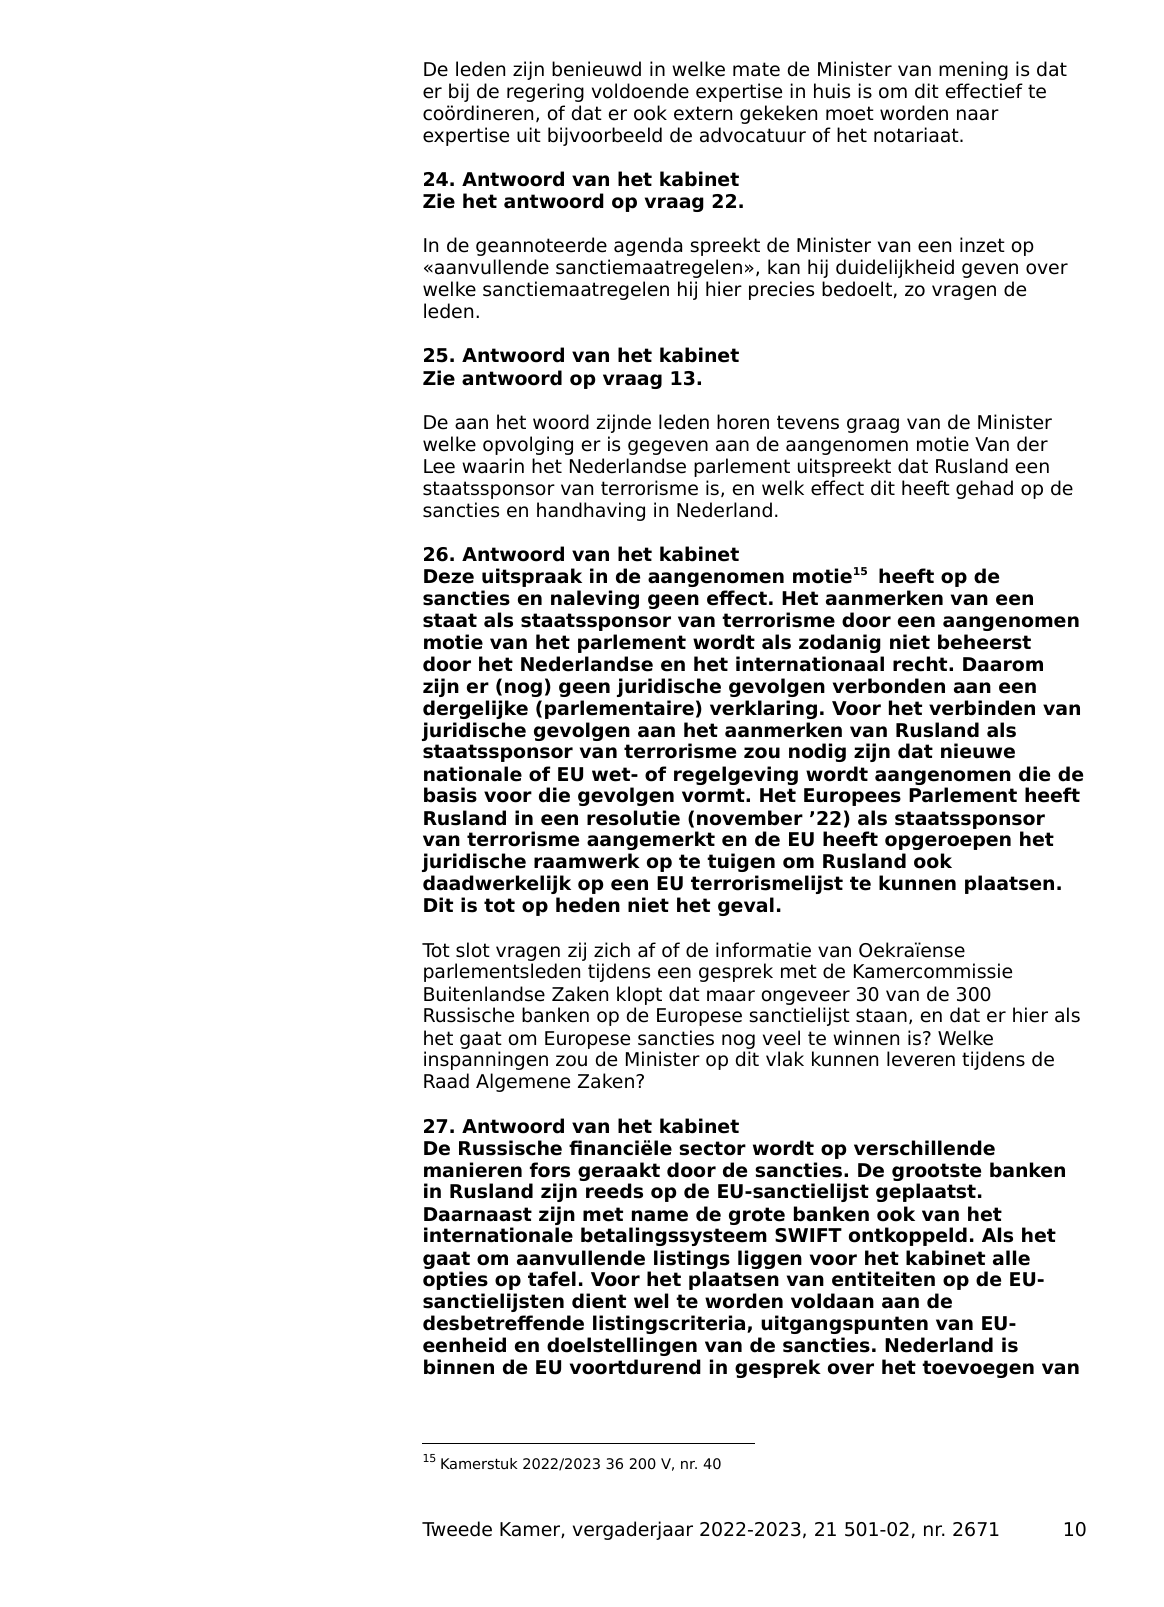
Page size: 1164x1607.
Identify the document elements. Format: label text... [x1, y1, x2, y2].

text Zie het antwoord op vraag 22. [422, 191, 1087, 213]
text Kamerstuk 2022/2023 36 200 V, nr. 40 [422, 1452, 1087, 1474]
text De aan het woord zijnde leden horen tevens graag van de Minister welke opvolging er is gegeven aan de aangenomen motie Van der Lee waarin het Nederlandse parlement uitspreekt dat Rusland een staatssponsor van terrorisme is, en welk effect dit heeft gehad op de sancties en handhaving in Nederland. [422, 412, 1087, 521]
text In de geannoteerde agenda spreekt de Minister van een inzet op «aanvullende sanctiemaatregelen», kan hij duidelijkheid geven over welke sanctiemaatregelen hij hier precies bedoelt, zo vragen de leden. [422, 235, 1087, 323]
text 27. Antwoord van het kabinet [422, 1116, 1087, 1137]
text De leden zijn benieuwd in welke mate de Minister van mening is dat er bij de regering voldoende expertise in huis is om dit effectief te coördineren, of dat er ook extern gekeken moet worden naar expertise uit bijvoorbeeld de advocatuur of het notariaat. [422, 59, 1087, 147]
text 24. Antwoord van het kabinet [422, 169, 1087, 191]
text 25. Antwoord van het kabinet [422, 345, 1087, 367]
text Tot slot vragen zij zich af of de informatie van Oekraïense parlementsleden tijdens een gesprek met de Kamercommissie Buitenlandse Zaken klopt dat maar ongeveer 30 van de 300 Russische banken op de Europese sanctielijst staan, en dat er hier als het gaat om Europese sancties nog veel te winnen is? Welke inspanningen zou de Minister op dit vlak kunnen leveren tijdens de Raad Algemene Zaken? [422, 939, 1087, 1093]
text 26. Antwoord van het kabinet [422, 544, 1087, 566]
text Zie antwoord op vraag 13. [422, 367, 1087, 389]
text De Russische financiële sector wordt op verschillende manieren fors geraakt door de sancties. De grootste banken in Rusland zijn reeds op de EU-sanctielijst geplaatst. Daarnaast zijn met name de grote banken ook van het internationale betalingssysteem SWIFT ontkoppeld. Als het gaat om aanvullende listings liggen voor het kabinet alle opties op tafel. Voor het plaatsen van entiteiten op de EU-sanctielijsten dient wel te worden voldaan aan de desbetreffende listingscriteria, uitgangspunten van EU-eenheid en doelstellingen van de sancties. Nederland is binnen de EU voortdurend in gesprek over het toevoegen van [422, 1137, 1087, 1379]
text Deze uitspraak in de aangenomen motie heeft op de sancties en naleving geen effect. Het aanmerken van een staat als staatssponsor van terrorisme door een aangenomen motie van het parlement wordt als zodanig niet beheerst door het Nederlandse en het internationaal recht. Daarom zijn er (nog) geen juridische gevolgen verbonden aan een dergelijke (parlementaire) verklaring. Voor het verbinden van juridische gevolgen aan het aanmerken van Rusland als staatssponsor van terrorisme zou nodig zijn dat nieuwe nationale of EU wet- of regelgeving wordt aangenomen die de basis voor die gevolgen vormt. Het Europees Parlement heeft Rusland in een resolutie (november ’22) als staatssponsor van terrorisme aangemerkt en de EU heeft opgeroepen het juridische raamwerk op te tuigen om Rusland ook daadwerkelijk op een EU terrorismelijst te kunnen plaatsen. Dit is tot op heden niet het geval. [422, 566, 1087, 917]
